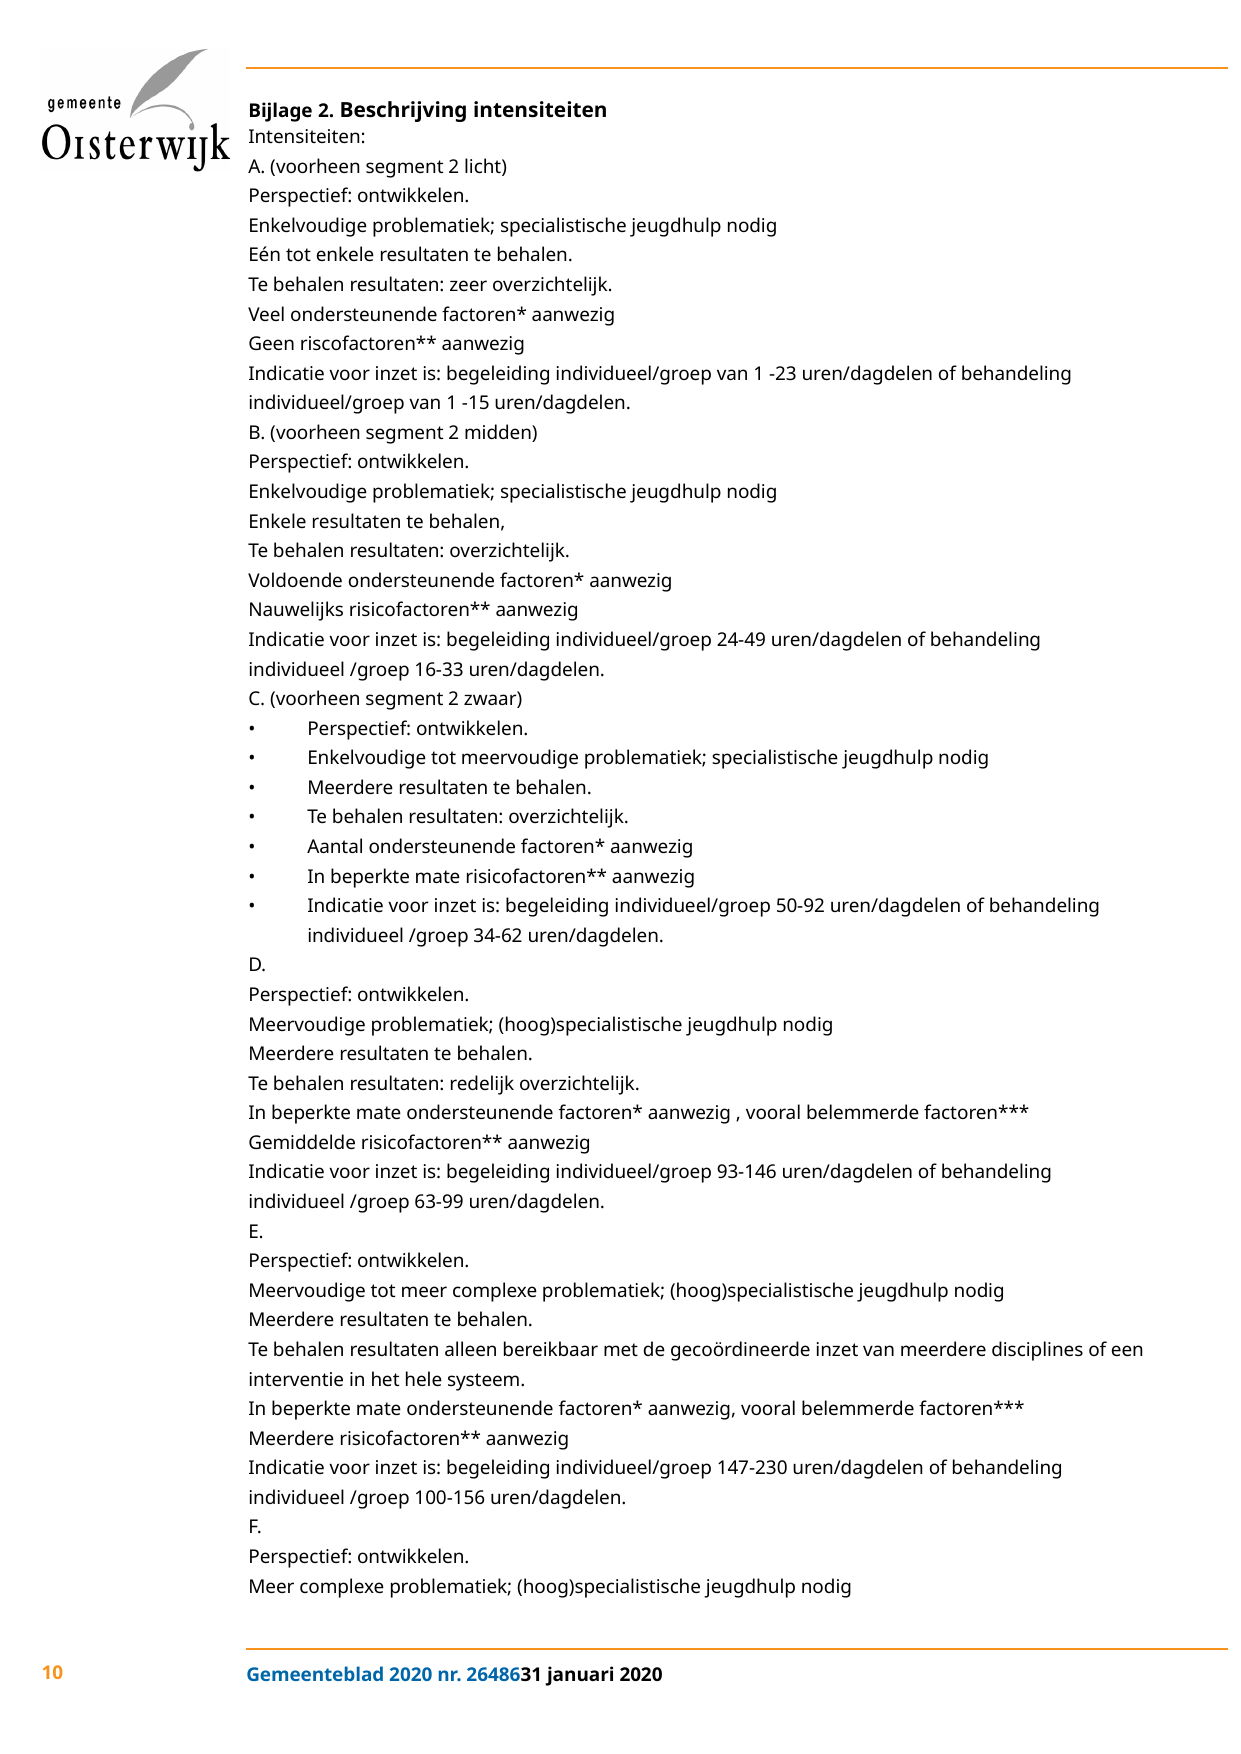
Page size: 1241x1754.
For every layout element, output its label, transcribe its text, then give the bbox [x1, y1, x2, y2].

text Meerdere risicofactoren** aanwezig [248, 1425, 1152, 1451]
list Indicatie voor inzet is: begeleiding individueel/groep 50-92 uren/dagdelen of behandeling individueel /groep 34-62 uren/dagdelen. [248, 892, 1152, 948]
picture [41, 47, 231, 172]
text Enkele resultaten te behalen, [248, 508, 1152, 534]
text Indicatie voor inzet is: begeleiding individueel/groep 93-146 uren/dagdelen of behandeling individueel /groep 63-99 uren/dagdelen. [248, 1159, 1152, 1214]
text Enkelvoudige problematiek; specialistische jeugdhulp nodig [248, 212, 1152, 238]
text E. [248, 1218, 1152, 1244]
text In beperkte mate ondersteunende factoren* aanwezig , vooral belemmerde factoren*** [248, 1099, 1152, 1125]
text In beperkte mate ondersteunende factoren* aanwezig, vooral belemmerde factoren*** [248, 1395, 1152, 1421]
text C. (voorheen segment 2 zwaar) [248, 685, 1152, 711]
list Meerdere resultaten te behalen. [248, 774, 1152, 800]
text Eén tot enkele resultaten te behalen. [248, 242, 1152, 267]
text Voldoende ondersteunende factoren* aanwezig [248, 567, 1152, 593]
text D. [248, 952, 1152, 977]
text Indicatie voor inzet is: begeleiding individueel/groep van 1 -23 uren/dagdelen of behandeling individueel/groep van 1 -15 uren/dagdelen. [248, 360, 1152, 415]
text Te behalen resultaten: redelijk overzichtelijk. [248, 1070, 1152, 1096]
list In beperkte mate risicofactoren** aanwezig [248, 863, 1152, 889]
text Meervoudige problematiek; (hoog)specialistische jeugdhulp nodig [248, 1011, 1152, 1037]
list Te behalen resultaten: overzichtelijk. [248, 804, 1152, 829]
text Intensiteiten: [248, 123, 1152, 149]
text Veel ondersteunende factoren* aanwezig [248, 301, 1152, 327]
text Perspectief: ontwikkelen. [248, 1543, 1152, 1569]
text Perspectief: ontwikkelen. [248, 182, 1152, 208]
text Indicatie voor inzet is: begeleiding individueel/groep 24-49 uren/dagdelen of behandeling individueel /groep 16-33 uren/dagdelen. [248, 626, 1152, 682]
text Bijlage 2. Beschrijving intensiteiten [248, 95, 1152, 123]
text B. (voorheen segment 2 midden) [248, 419, 1152, 445]
text Meerdere resultaten te behalen. [248, 1040, 1152, 1066]
text Meer complexe problematiek; (hoog)specialistische jeugdhulp nodig [248, 1573, 1152, 1599]
text Indicatie voor inzet is: begeleiding individueel/groep 147-230 uren/dagdelen of behandeling individueel /groep 100-156 uren/dagdelen. [248, 1454, 1152, 1510]
text Meervoudige tot meer complexe problematiek; (hoog)specialistische jeugdhulp nodig [248, 1277, 1152, 1303]
text Perspectief: ontwikkelen. [248, 981, 1152, 1007]
text Meerdere resultaten te behalen. [248, 1307, 1152, 1332]
text Te behalen resultaten alleen bereikbaar met de gecoördineerde inzet van meerdere disciplines of een interventie in het hele systeem. [248, 1336, 1152, 1392]
list Enkelvoudige tot meervoudige problematiek; specialistische jeugdhulp nodig [248, 744, 1152, 770]
text Enkelvoudige problematiek; specialistische jeugdhulp nodig [248, 478, 1152, 504]
list Aantal ondersteunende factoren* aanwezig [248, 833, 1152, 859]
text Gemiddelde risicofactoren** aanwezig [248, 1129, 1152, 1155]
text A. (voorheen segment 2 licht) [248, 153, 1152, 179]
text Te behalen resultaten: overzichtelijk. [248, 537, 1152, 563]
list Perspectief: ontwikkelen. [248, 715, 1152, 741]
text F. [248, 1514, 1152, 1539]
text Te behalen resultaten: zeer overzichtelijk. [248, 271, 1152, 297]
text Perspectief: ontwikkelen. [248, 449, 1152, 474]
text Geen riscofactoren** aanwezig [248, 330, 1152, 356]
text Perspectief: ontwikkelen. [248, 1247, 1152, 1273]
text Nauwelijks risicofactoren** aanwezig [248, 597, 1152, 622]
